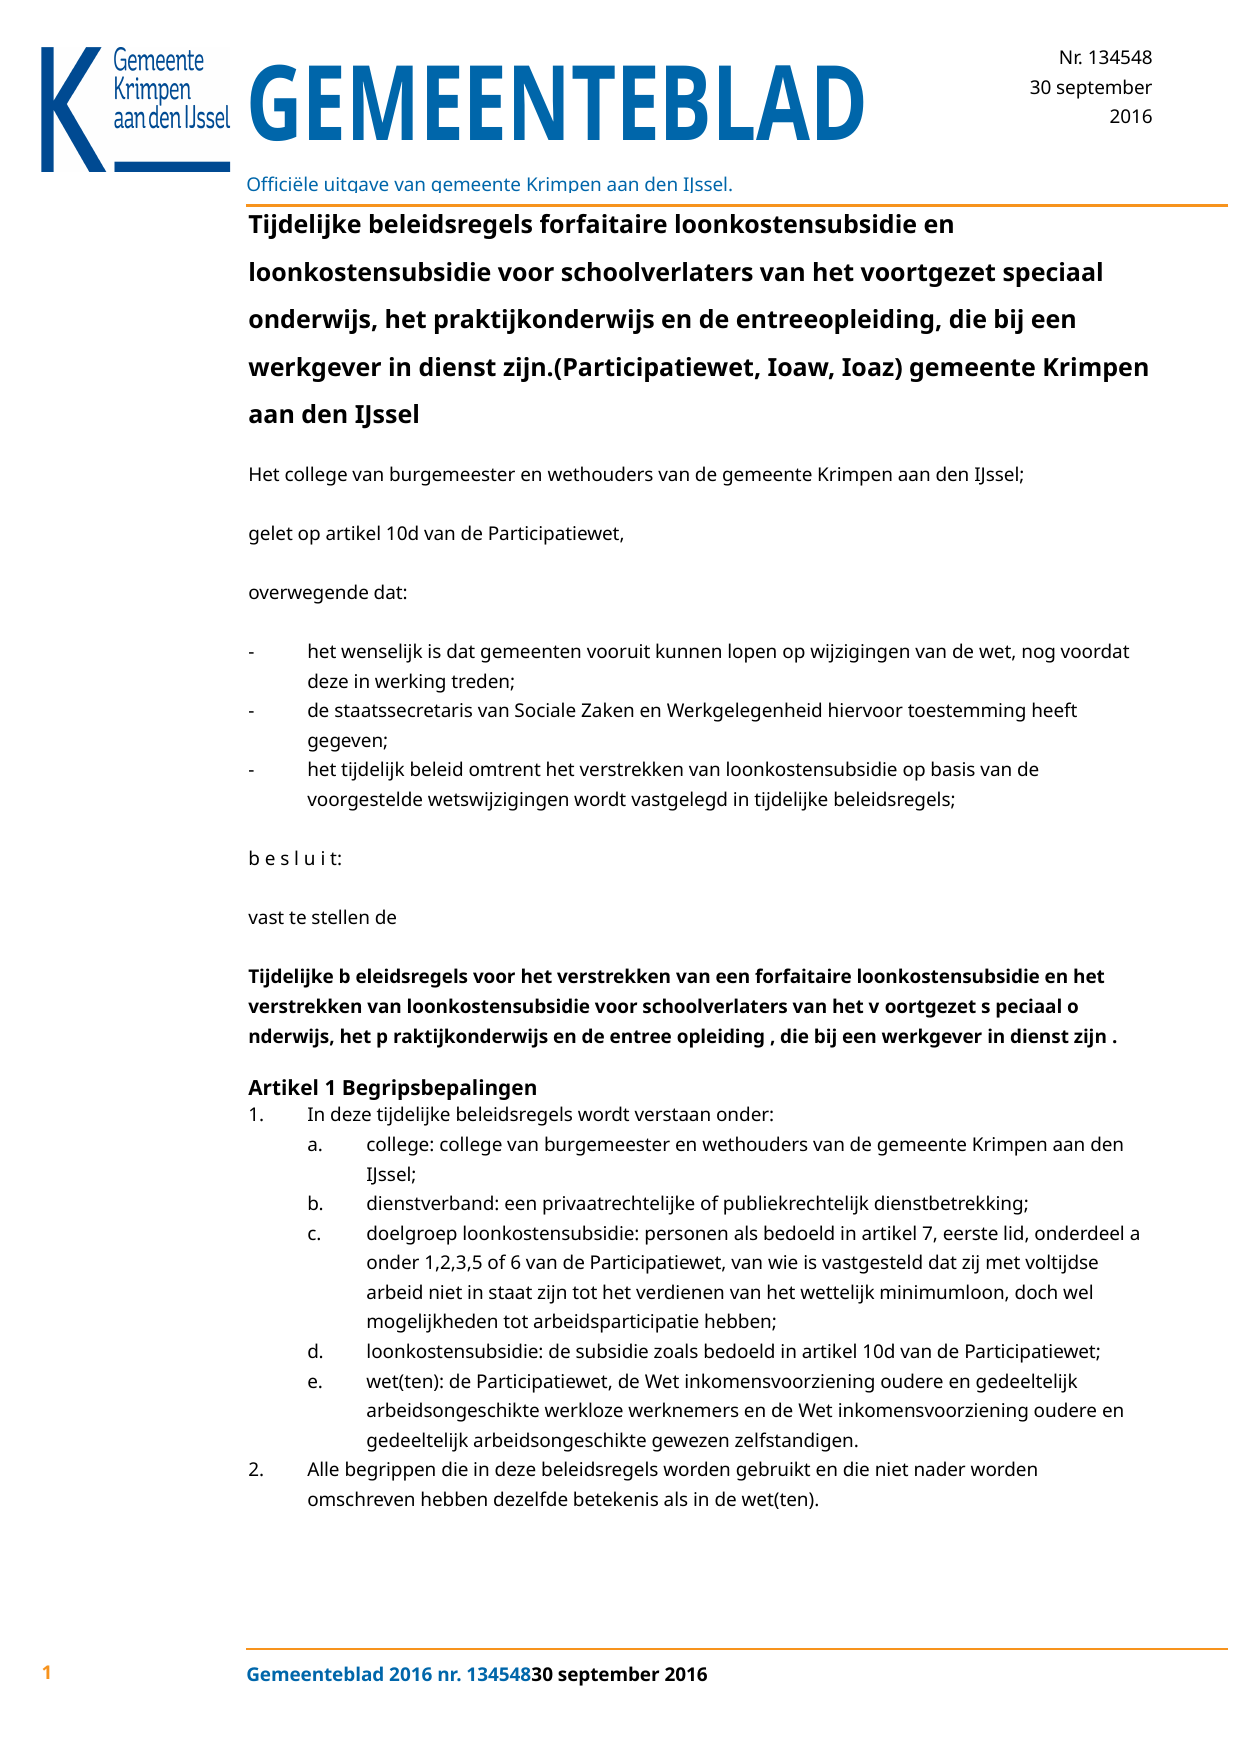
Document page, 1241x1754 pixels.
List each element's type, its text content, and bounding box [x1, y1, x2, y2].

list doelgroep loonkostensubsidie: personen als bedoeld in artikel 7, eerste lid, onderdeel a onder 1,2,3,5 of 6 van de Participatiewet, van wie is vastgesteld dat zij met voltijdse arbeid niet in staat zijn tot het verdienen van het wettelijk minimumloon, doch wel mogelijkheden tot arbeidsparticipatie hebben; [307, 1220, 1152, 1334]
text Tijdelijke beleidsregels forfaitaire loonkostensubsidie en loonkostensubsidie voor schoolverlaters van het voortgezet speciaal onderwijs, het praktijkonderwijs en de entreeopleiding, die bij een werkgever in dienst zijn.(Participatiewet, Ioaw, Ioaz) gemeente Krimpen aan den IJssel [248, 207, 1152, 431]
text Het college van burgemeester en wethouders van de gemeente Krimpen aan den IJssel; [248, 461, 1152, 486]
list de staatssecretaris van Sociale Zaken en Werkgelegenheid hiervoor toestemming heeft gegeven; [248, 697, 1152, 753]
list Alle begrippen die in deze beleidsregels worden gebruikt en die niet nader worden omschreven hebben dezelfde betekenis als in de wet(ten). [248, 1457, 1152, 1512]
list loonkostensubsidie: de subsidie zoals bedoeld in artikel 10d van de Participatiewet; [307, 1338, 1152, 1364]
list arbeidsongeschikte werkloze werknemers en de Wet inkomensvoorziening oudere en [307, 1397, 1152, 1423]
list dienstverband: een privaatrechtelijke of publiekrechtelijk dienstbetrekking; [307, 1190, 1152, 1216]
list het tijdelijk beleid omtrent het verstrekken van loonkostensubsidie op basis van de voorgestelde wetswijzigingen wordt vastgelegd in tijdelijke beleidsregels; [248, 757, 1152, 812]
list wet(ten): de Participatiewet, de Wet inkomensvoorziening oudere en gedeeltelijk [307, 1368, 1152, 1394]
text gelet op artikel 10d van de Participatiewet, [248, 520, 1152, 546]
list In deze tijdelijke beleidsregels wordt verstaan onder: [248, 1102, 1152, 1127]
text Tijdelijke b eleidsregels voor het verstrekken van een forfaitaire loonkostensubsidie en het verstrekken van loonkostensubsidie voor schoolverlaters van het v oortgezet s peciaal o nderwijs, het p raktijkonderwijs en de entree opleiding , die bij een werkgever in dienst zijn . [248, 964, 1152, 1048]
text overwegende dat: [248, 579, 1152, 605]
text vast te stellen de [248, 904, 1152, 930]
text b e s l u i t: [248, 845, 1152, 871]
list college: college van burgemeester en wethouders van de gemeente Krimpen aan den IJssel; [307, 1131, 1152, 1187]
picture [41, 47, 231, 172]
list het wenselijk is dat gemeenten vooruit kunnen lopen op wijzigingen van de wet, nog voordat deze in werking treden; [248, 638, 1152, 693]
list gedeeltelijk arbeidsongeschikte gewezen zelfstandigen. [307, 1427, 1152, 1453]
text Artikel 1 Begripsbepalingen [248, 1073, 1152, 1102]
